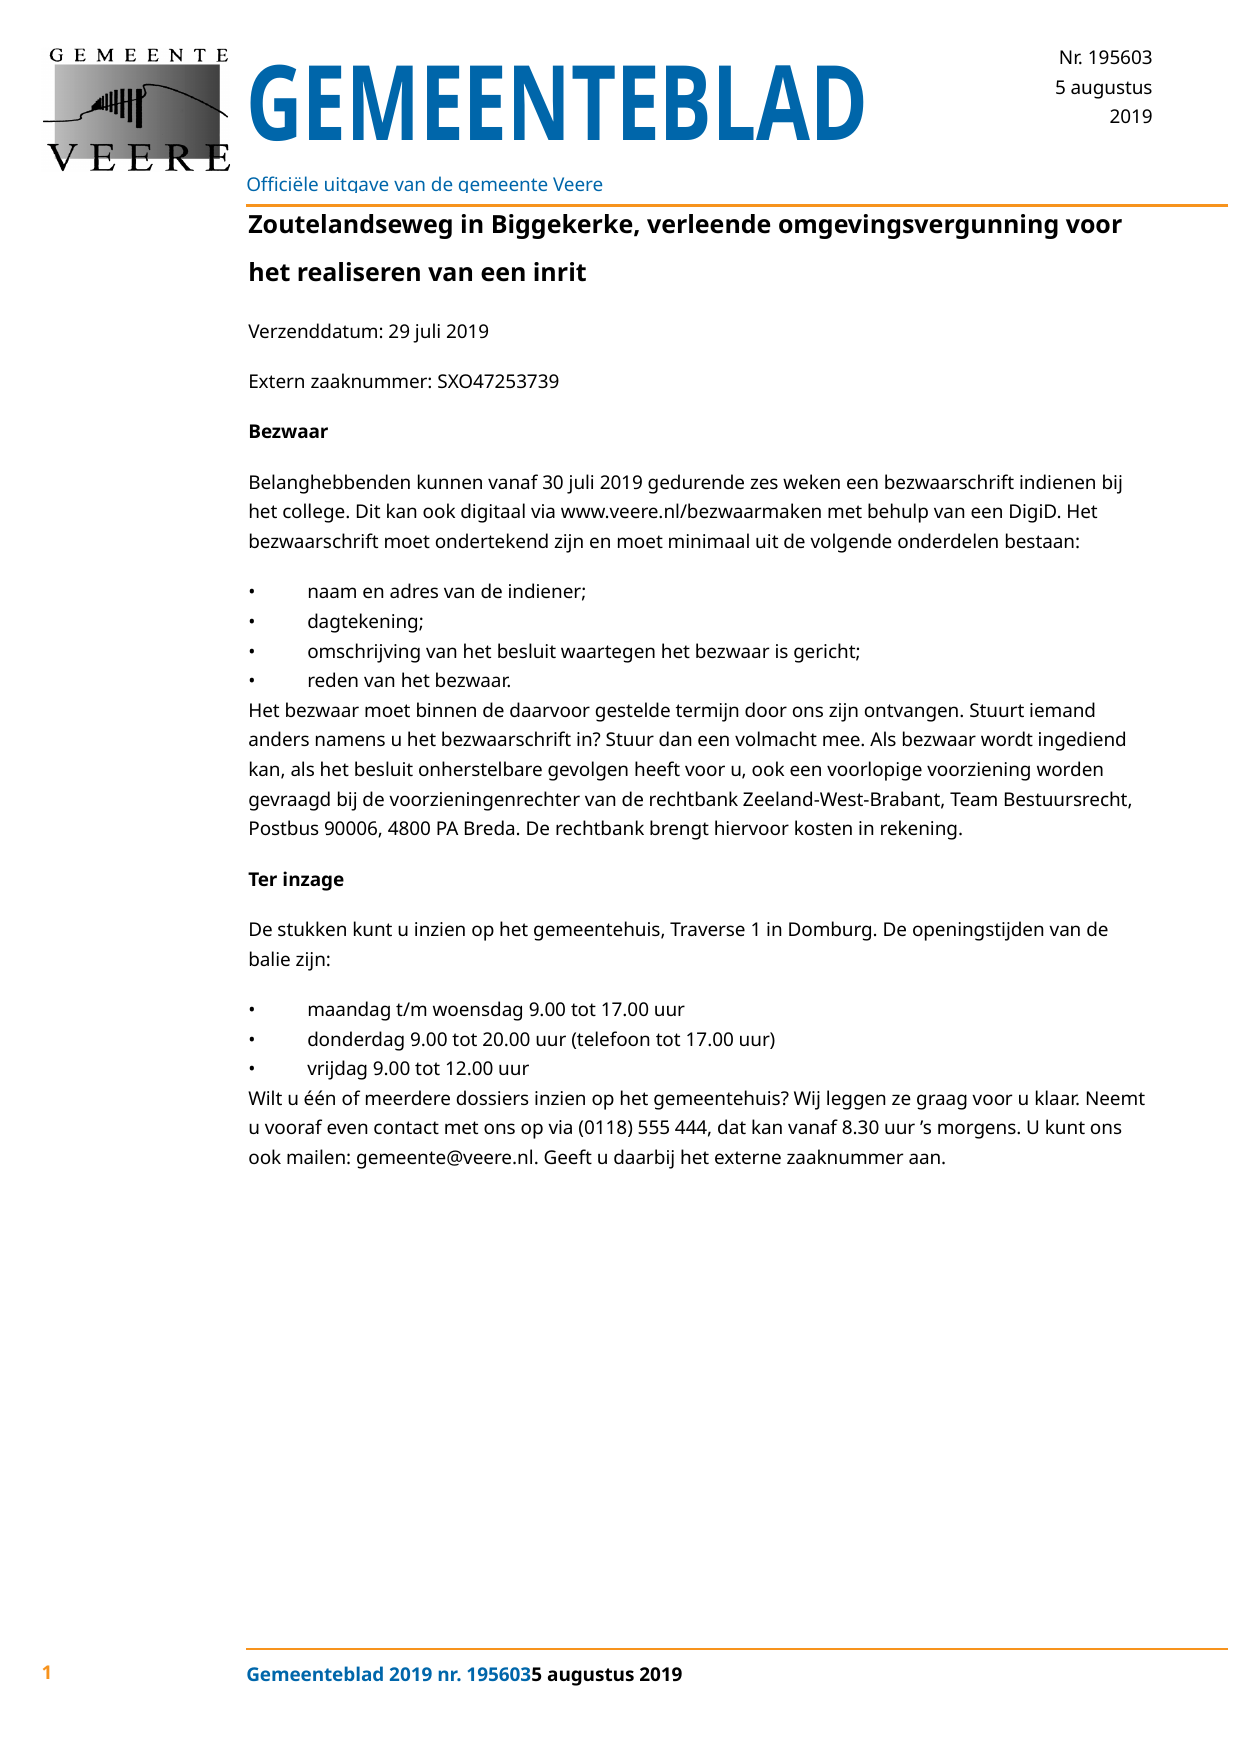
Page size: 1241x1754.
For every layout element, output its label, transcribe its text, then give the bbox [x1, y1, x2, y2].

text Ter inzage [248, 866, 1152, 892]
list naam en adres van de indiener; [248, 579, 1152, 604]
text Wilt u één of meerdere dossiers inzien op het gemeentehuis? Wij leggen ze graag voor u klaar. Neemt u vooraf even contact met ons op via (0118) 555 444, dat kan vanaf 8.30 uur ’s morgens. U kunt ons ook mailen: gemeente@veere.nl. Geeft u daarbij het externe zaaknummer aan. [248, 1085, 1152, 1170]
list omschrijving van het besluit waartegen het bezwaar is gericht; [248, 638, 1152, 664]
text Verzenddatum: 29 juli 2019 [248, 318, 1152, 344]
list vrijdag 9.00 tot 12.00 uur [248, 1055, 1152, 1081]
text Zoutelandseweg in Biggekerke, verleende omgevingsvergunning voor het realiseren van een inrit [248, 207, 1152, 288]
text Belanghebbenden kunnen vanaf 30 juli 2019 gedurende zes weken een bezwaarschrift indienen bij het college. Dit kan ook digitaal via www.veere.nl/bezwaarmaken met behulp van een DigiD. Het bezwaarschrift moet ondertekend zijn en moet minimaal uit de volgende onderdelen bestaan: [248, 469, 1152, 554]
list donderdag 9.00 tot 20.00 uur (telefoon tot 17.00 uur) [248, 1026, 1152, 1052]
picture [41, 47, 231, 172]
list maandag t/m woensdag 9.00 tot 17.00 uur [248, 996, 1152, 1022]
text Bezwaar [248, 419, 1152, 444]
text Het bezwaar moet binnen de daarvoor gestelde termijn door ons zijn ontvangen. Stuurt iemand anders namens u het bezwaarschrift in? Stuur dan een volmacht mee. Als bezwaar wordt ingediend kan, als het besluit onherstelbare gevolgen heeft voor u, ook een voorlopige voorziening worden gevraagd bij de voorzieningenrechter van de rechtbank Zeeland-West-Brabant, Team Bestuursrecht, Postbus 90006, 4800 PA Breda. De rechtbank brengt hiervoor kosten in rekening. [248, 697, 1152, 841]
text Extern zaaknummer: SXO47253739 [248, 368, 1152, 394]
text De stukken kunt u inzien op het gemeentehuis, Traverse 1 in Domburg. De openingstijden van de balie zijn: [248, 916, 1152, 972]
list reden van het bezwaar. [248, 667, 1152, 693]
list dagtekening; [248, 608, 1152, 634]
